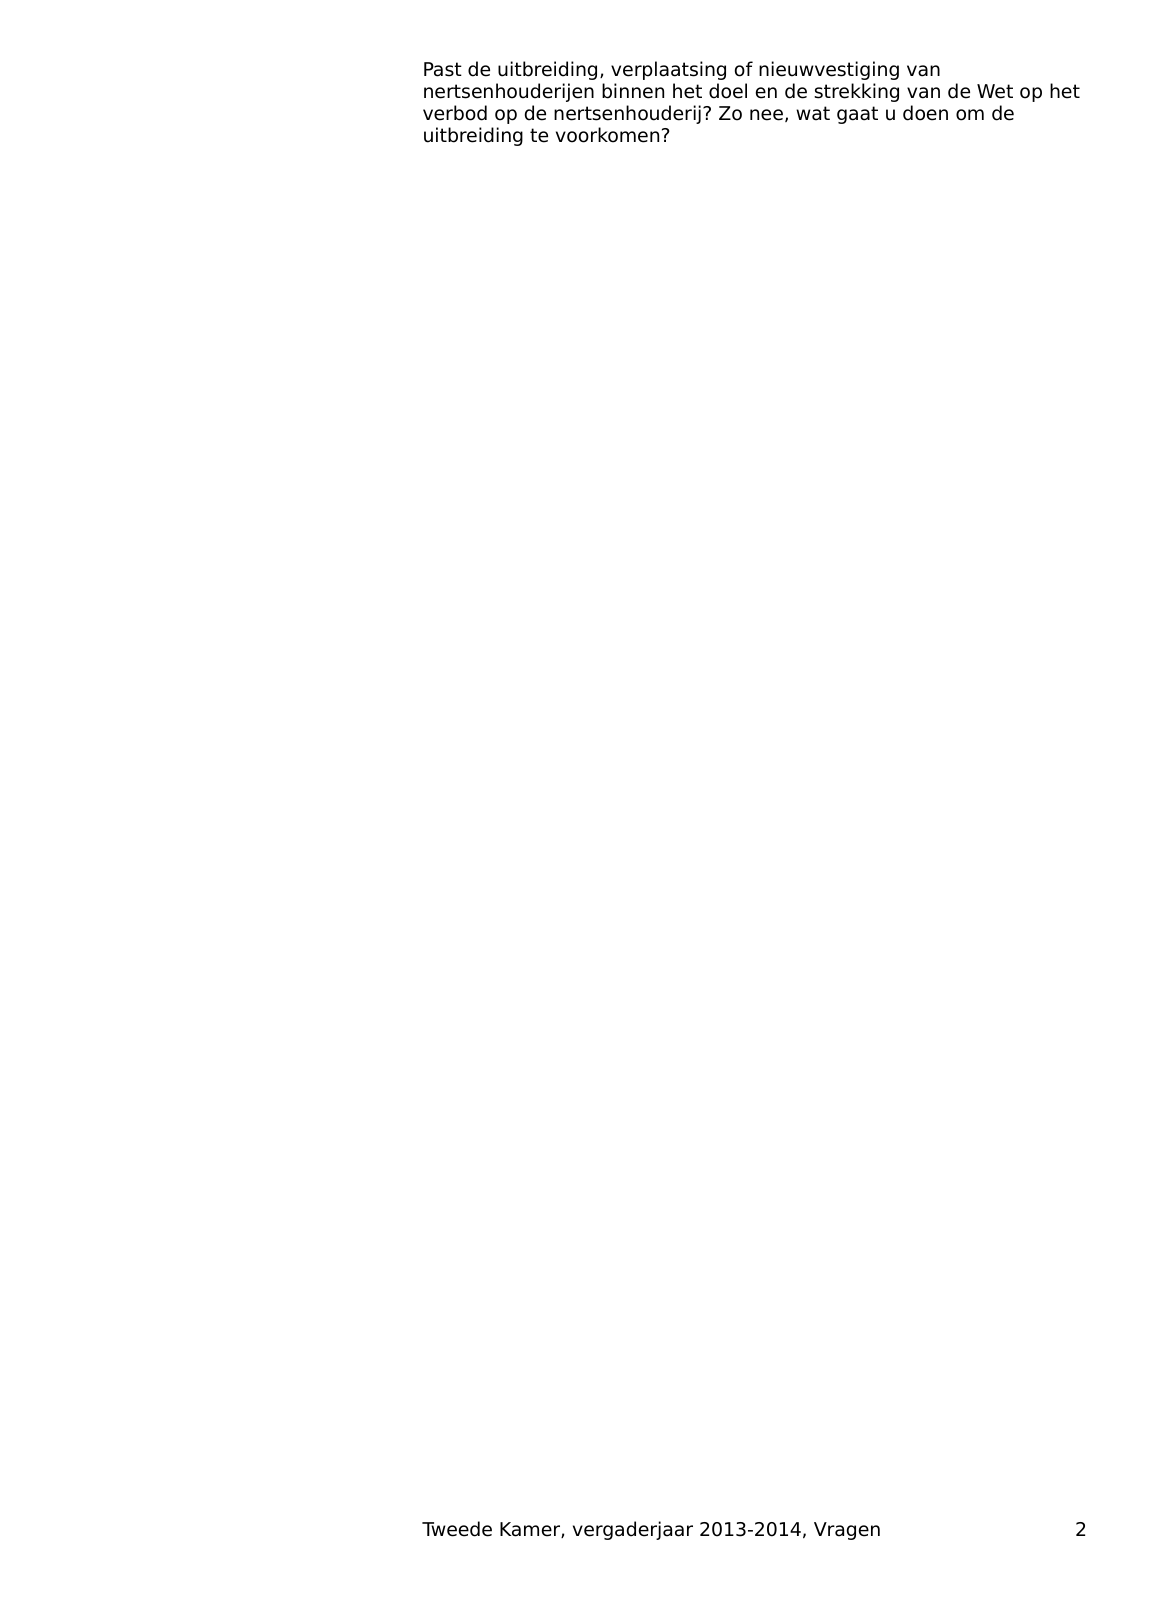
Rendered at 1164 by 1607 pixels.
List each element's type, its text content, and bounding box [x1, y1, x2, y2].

text Past de uitbreiding, verplaatsing of nieuwvestiging van nertsenhouderijen binnen het doel en de strekking van de Wet op het verbod op de nertsenhouderij? Zo nee, wat gaat u doen om de uitbreiding te voorkomen? [422, 59, 1087, 147]
